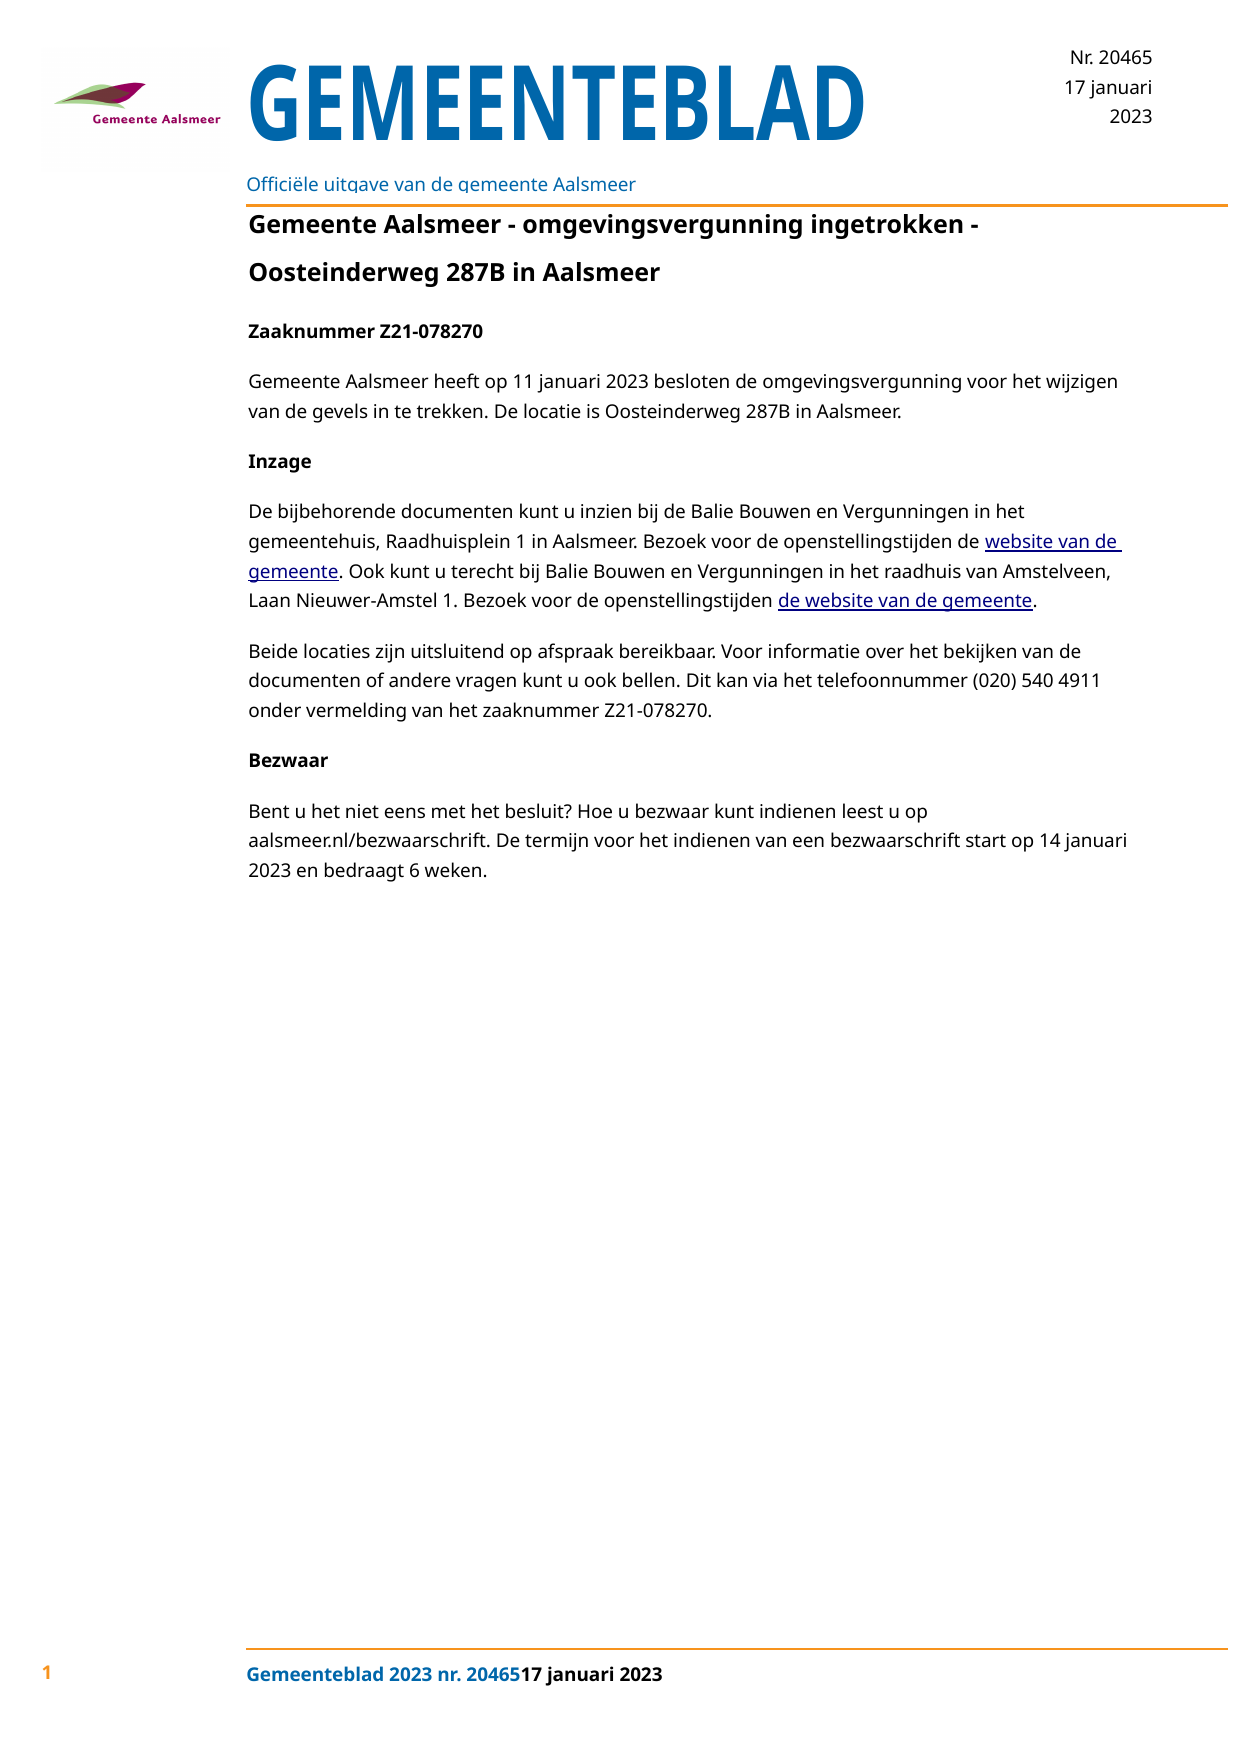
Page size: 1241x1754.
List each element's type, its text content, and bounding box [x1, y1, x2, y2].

text Zaaknummer Z21-078270 [248, 318, 1152, 344]
text De bijbehorende documenten kunt u inzien bij de Balie Bouwen en Vergunningen in het gemeentehuis, Raadhuisplein 1 in Aalsmeer. Bezoek voor de openstellingstijden de website van de gemeente. Ook kunt u terecht bij Balie Bouwen en Vergunningen in het raadhuis van Amstelveen, Laan Nieuwer-Amstel 1. Bezoek voor de openstellingstijden de website van de gemeente. [248, 499, 1152, 613]
text Gemeente Aalsmeer heeft op 11 januari 2023 besloten de omgevingsvergunning voor het wijzigen van de gevels in te trekken. De locatie is Oosteinderweg 287B in Aalsmeer. [248, 368, 1152, 424]
text Beide locaties zijn uitsluitend op afspraak bereikbaar. Voor informatie over het bekijken van de documenten of andere vragen kunt u ook bellen. Dit kan via het telefoonnummer (020) 540 4911 onder vermelding van het zaaknummer Z21-078270. [248, 638, 1152, 723]
text Bent u het niet eens met het besluit? Hoe u bezwaar kunt indienen leest u op aalsmeer.nl/bezwaarschrift. De termijn voor het indienen van een bezwaarschrift start op 14 januari 2023 en bedraagt 6 weken. [248, 798, 1152, 883]
text Inzage [248, 448, 1152, 474]
picture [41, 47, 231, 172]
text Bezwaar [248, 747, 1152, 773]
text Gemeente Aalsmeer - omgevingsvergunning ingetrokken - Oosteinderweg 287B in Aalsmeer [248, 207, 1152, 288]
